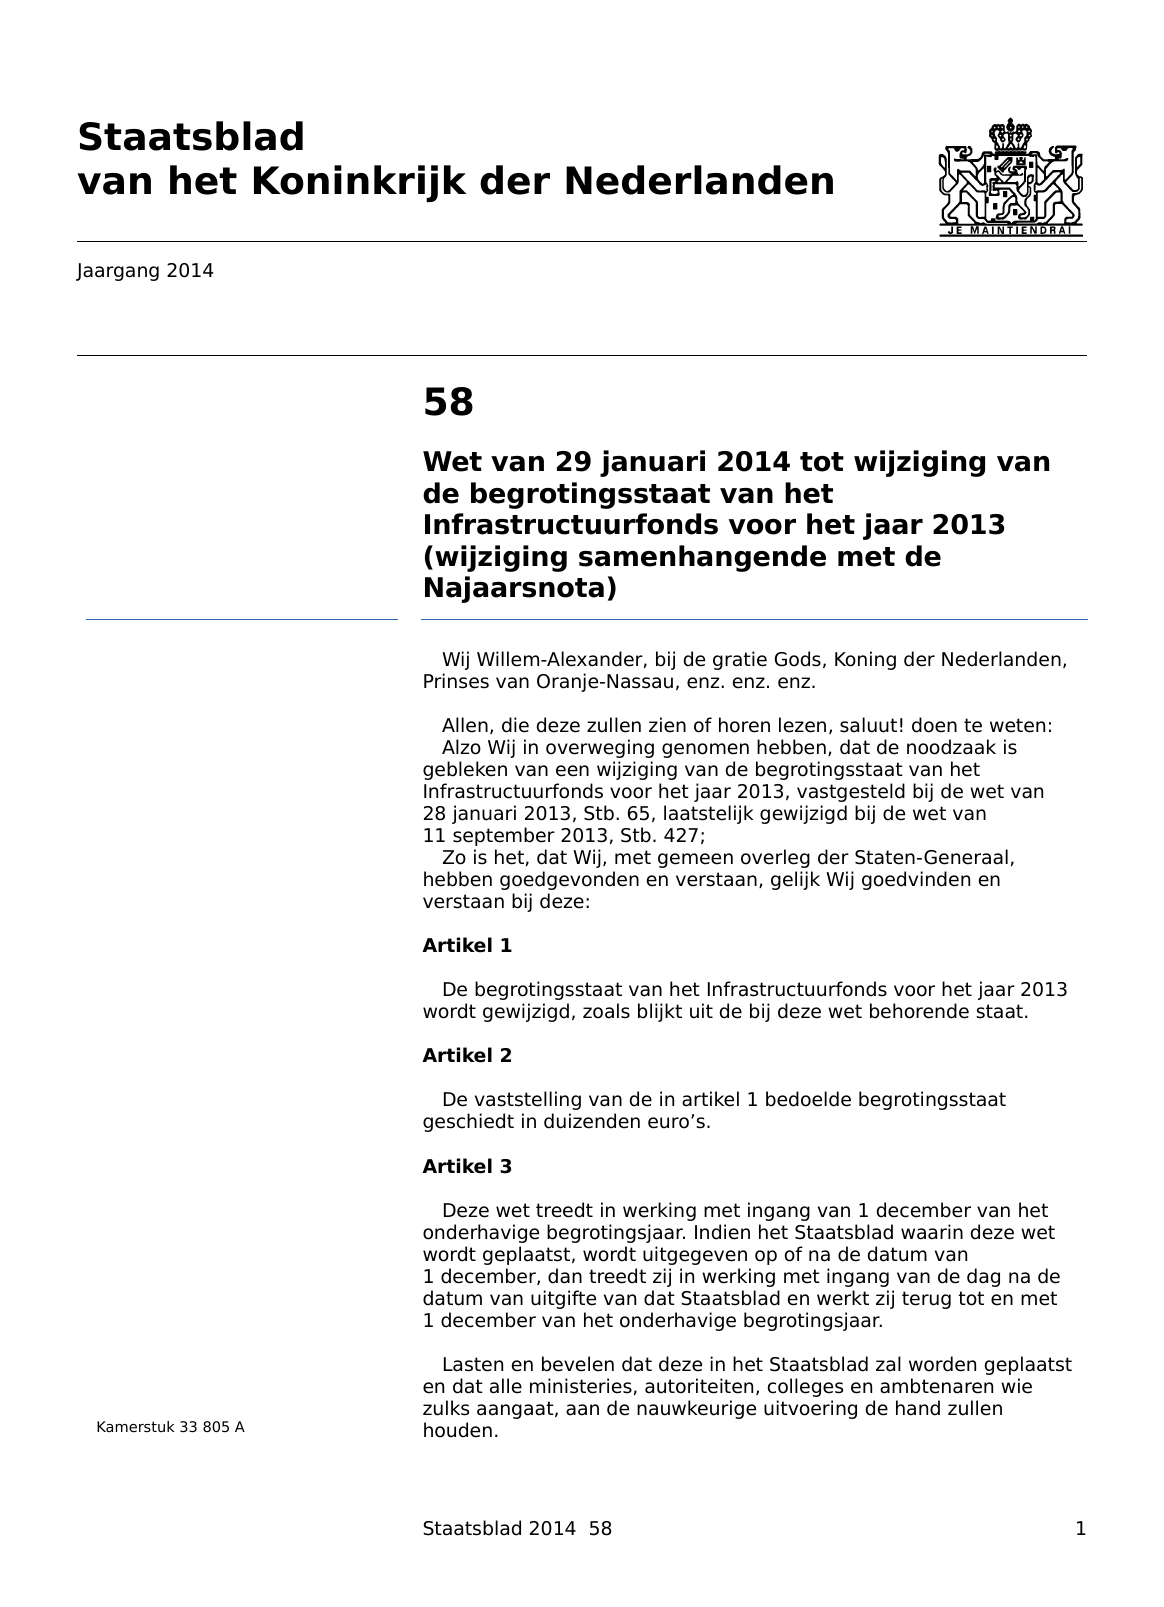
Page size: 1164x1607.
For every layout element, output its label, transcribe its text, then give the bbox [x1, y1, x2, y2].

text De vaststelling van de in artikel 1 bedoelde begrotingsstaat geschiedt in duizenden euro’s. [422, 1089, 1087, 1133]
text Zo is het, dat Wij, met gemeen overleg der Staten-Generaal, hebben goedgevonden en verstaan, gelijk Wij goedvinden en verstaan bij deze: [422, 847, 1087, 913]
text Allen, die deze zullen zien of horen lezen, saluut! doen te weten: [422, 715, 1087, 737]
text Kamerstuk 33 805 A [77, 1419, 396, 1436]
picture [936, 115, 1087, 240]
text Deze wet treedt in werking met ingang van 1 december van het onderhavige begrotingsjaar. Indien het Staatsblad waarin deze wet wordt geplaatst, wordt uitgegeven op of na de datum van 1 december, dan treedt zij in werking met ingang van de dag na de datum van uitgifte van dat Staatsblad en werkt zij terug tot en met 1 december van het onderhavige begrotingsjaar. [422, 1200, 1087, 1332]
subtitle Artikel 3 [422, 1156, 1087, 1177]
table_cell Jaargang 2014 [77, 242, 1087, 355]
table_header [886, 100, 1087, 241]
table_header Staatsblad van het Koninkrijk der Nederlanden [77, 100, 886, 241]
subtitle Artikel 2 [422, 1045, 1087, 1067]
text De begrotingsstaat van het Infrastructuurfonds voor het jaar 2013 wordt gewijzigd, zoals blijkt uit de bij deze wet behorende staat. [422, 979, 1087, 1023]
text Lasten en bevelen dat deze in het Staatsblad zal worden geplaatst en dat alle ministeries, autoriteiten, colleges en ambtenaren wie zulks aangaat, aan de nauwkeurige uitvoering de hand zullen houden. [422, 1354, 1087, 1442]
text Wij Willem-Alexander, bij de gratie Gods, Koning der Nederlanden, Prinses van Oranje-Nassau, enz. enz. enz. [422, 649, 1087, 693]
subtitle Artikel 1 [422, 935, 1087, 957]
text Alzo Wij in overweging genomen hebben, dat de noodzaak is gebleken van een wijziging van de begrotingsstaat van het Infrastructuurfonds voor het jaar 2013, vastgesteld bij de wet van 28 januari 2013, Stb. 65, laatstelijk gewijzigd bij de wet van 11 september 2013, Stb. 427; [422, 737, 1087, 847]
text Wet van 29 januari 2014 tot wijziging van de begrotingsstaat van het Infrastructuurfonds voor het jaar 2013 (wijziging samenhangende met de Najaarsnota) [422, 447, 1087, 604]
subtitle 58 [422, 381, 1087, 424]
